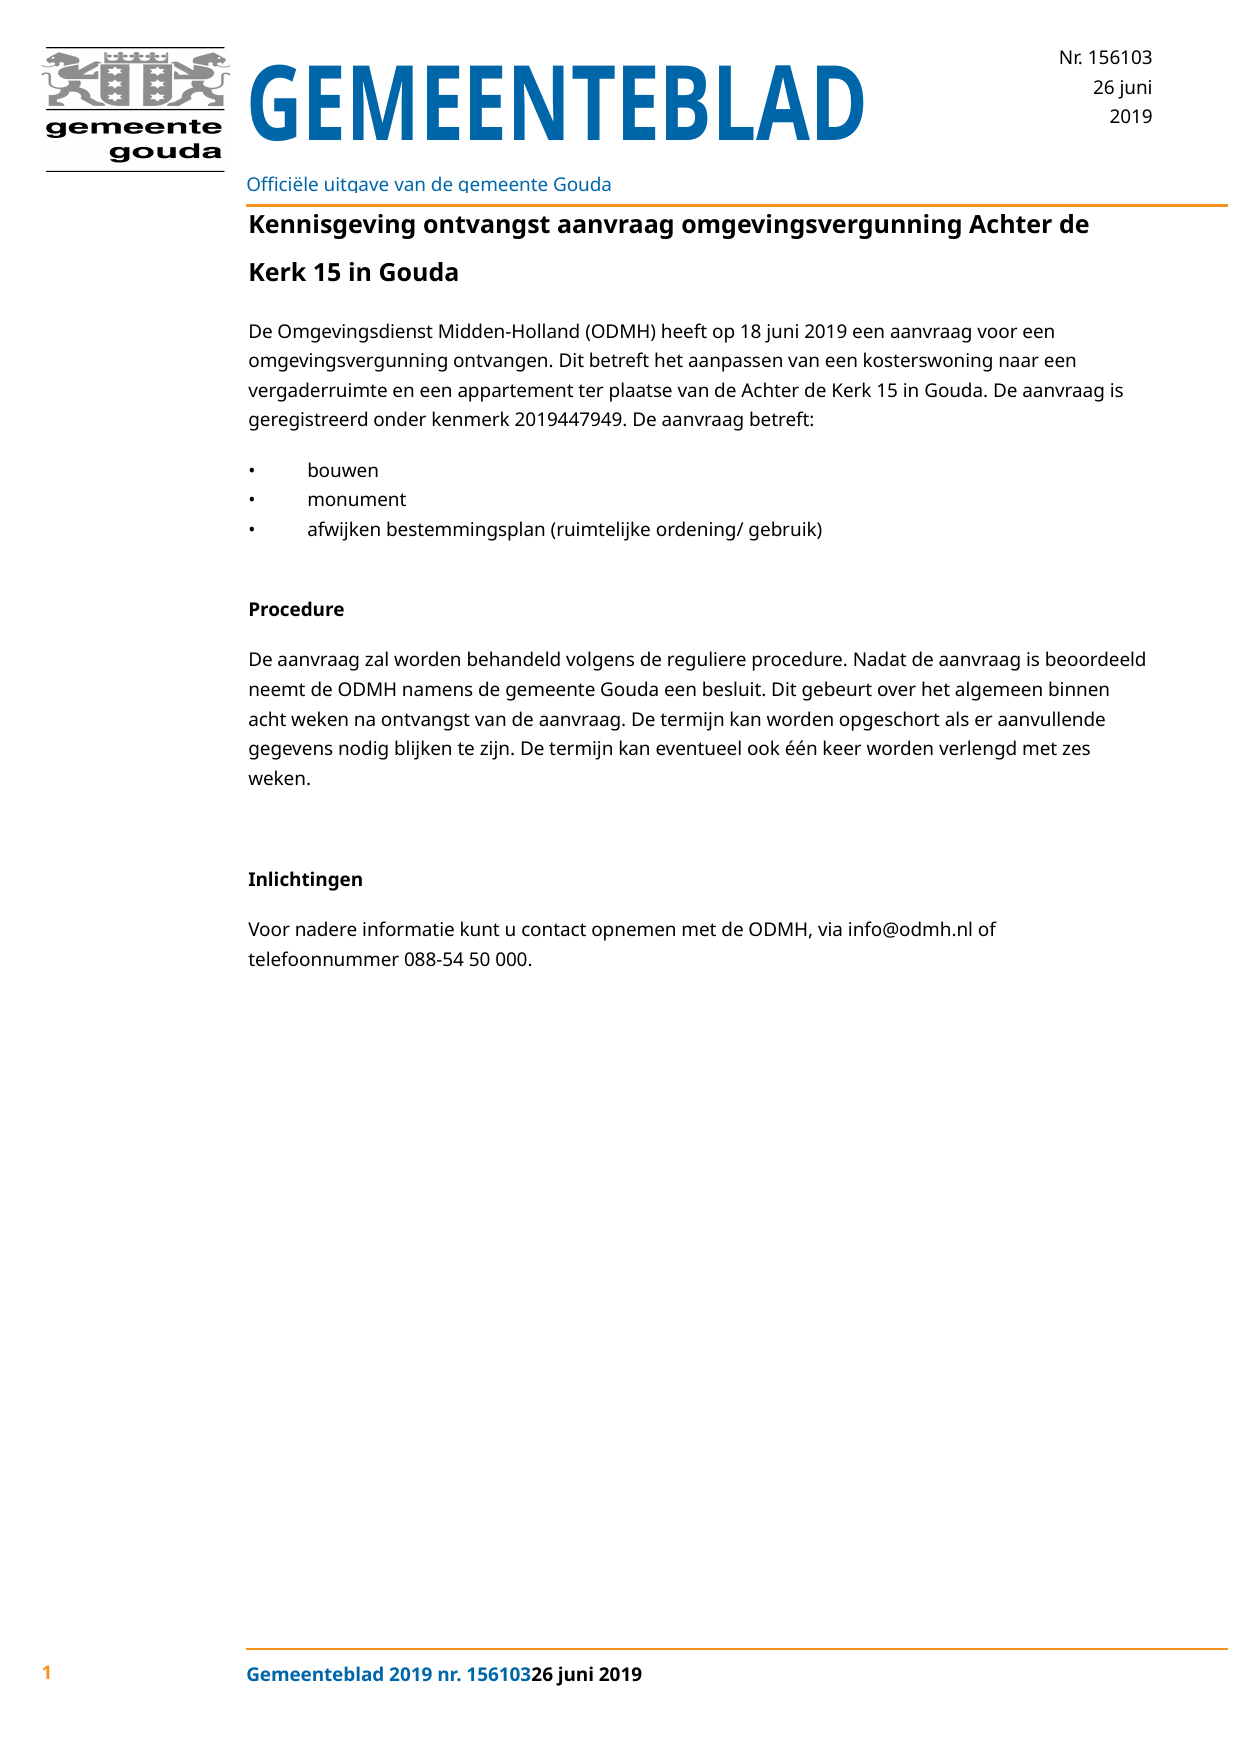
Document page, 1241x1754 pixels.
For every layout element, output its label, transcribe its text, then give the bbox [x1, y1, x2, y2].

text Inlichtingen [248, 866, 1152, 892]
list bouwen [248, 457, 1152, 483]
text Kennisgeving ontvangst aanvraag omgevingsvergunning Achter de Kerk 15 in Gouda [248, 207, 1152, 288]
text Voor nadere informatie kunt u contact opnemen met de ODMH, via info@odmh.nl of telefoonnummer 088-54 50 000. [248, 916, 1152, 972]
list afwijken bestemmingsplan (ruimtelijke ordening/ gebruik) [248, 516, 1152, 542]
list monument [248, 487, 1152, 512]
text De Omgevingsdienst Midden-Holland (ODMH) heeft op 18 juni 2019 een aanvraag voor een omgevingsvergunning ontvangen. Dit betreft het aanpassen van een kosterswoning naar een vergaderruimte en een appartement ter plaatse van de Achter de Kerk 15 in Gouda. De aanvraag is geregistreerd onder kenmerk 2019447949. De aanvraag betreft: [248, 318, 1152, 432]
text De aanvraag zal worden behandeld volgens de reguliere procedure. Nadat de aanvraag is beoordeeld neemt de ODMH namens de gemeente Gouda een besluit. Dit gebeurt over het algemeen binnen acht weken na ontvangst van de aanvraag. De termijn kan worden opgeschort als er aanvullende gegevens nodig blijken te zijn. De termijn kan eventueel ook één keer worden verlengd met zes weken. [248, 647, 1152, 791]
text Procedure [248, 596, 1152, 622]
picture [41, 47, 231, 172]
